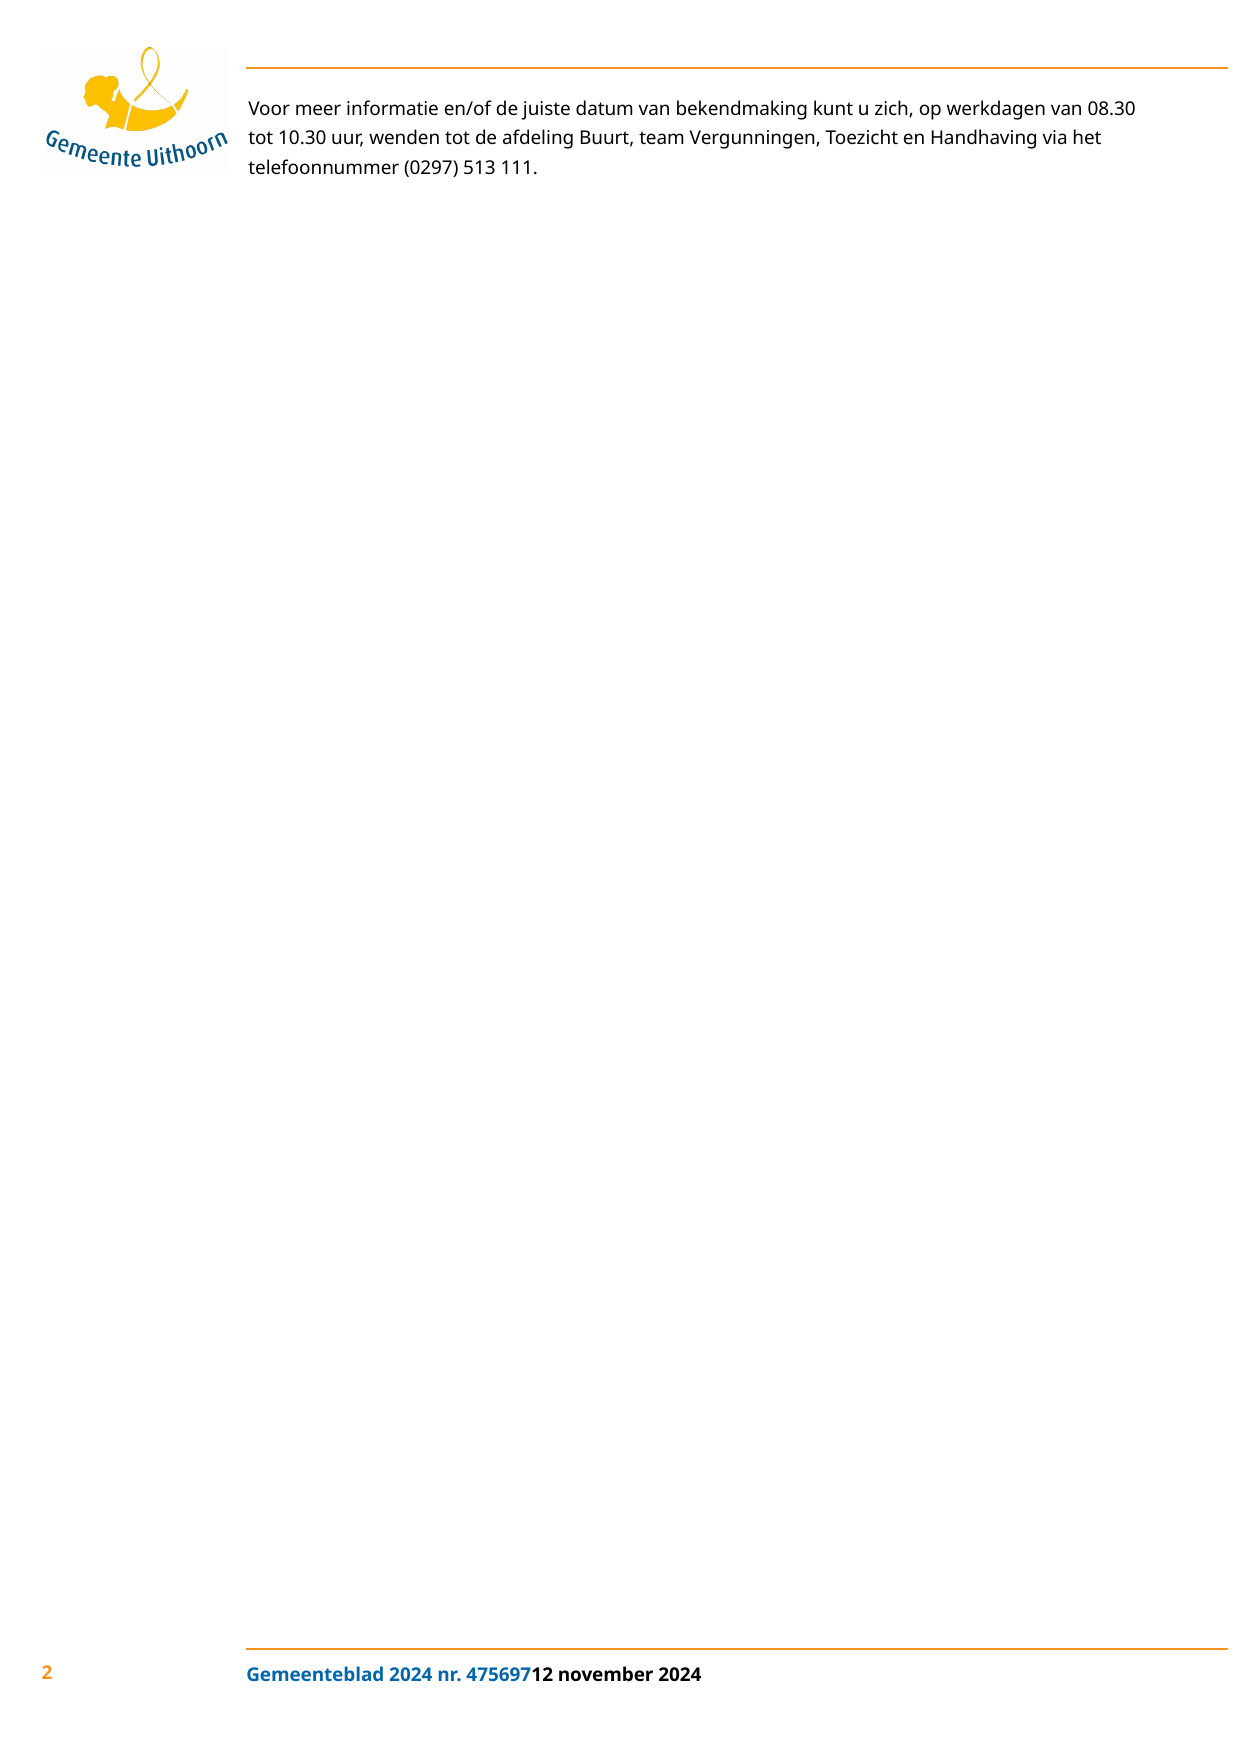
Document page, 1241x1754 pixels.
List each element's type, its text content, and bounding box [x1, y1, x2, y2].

picture [41, 47, 231, 172]
text Voor meer informatie en/of de juiste datum van bekendmaking kunt u zich, op werkdagen van 08.30 tot 10.30 uur, wenden tot de afdeling Buurt, team Vergunningen, Toezicht en Handhaving via het telefoonnummer (0297) 513 111. [248, 95, 1152, 180]
